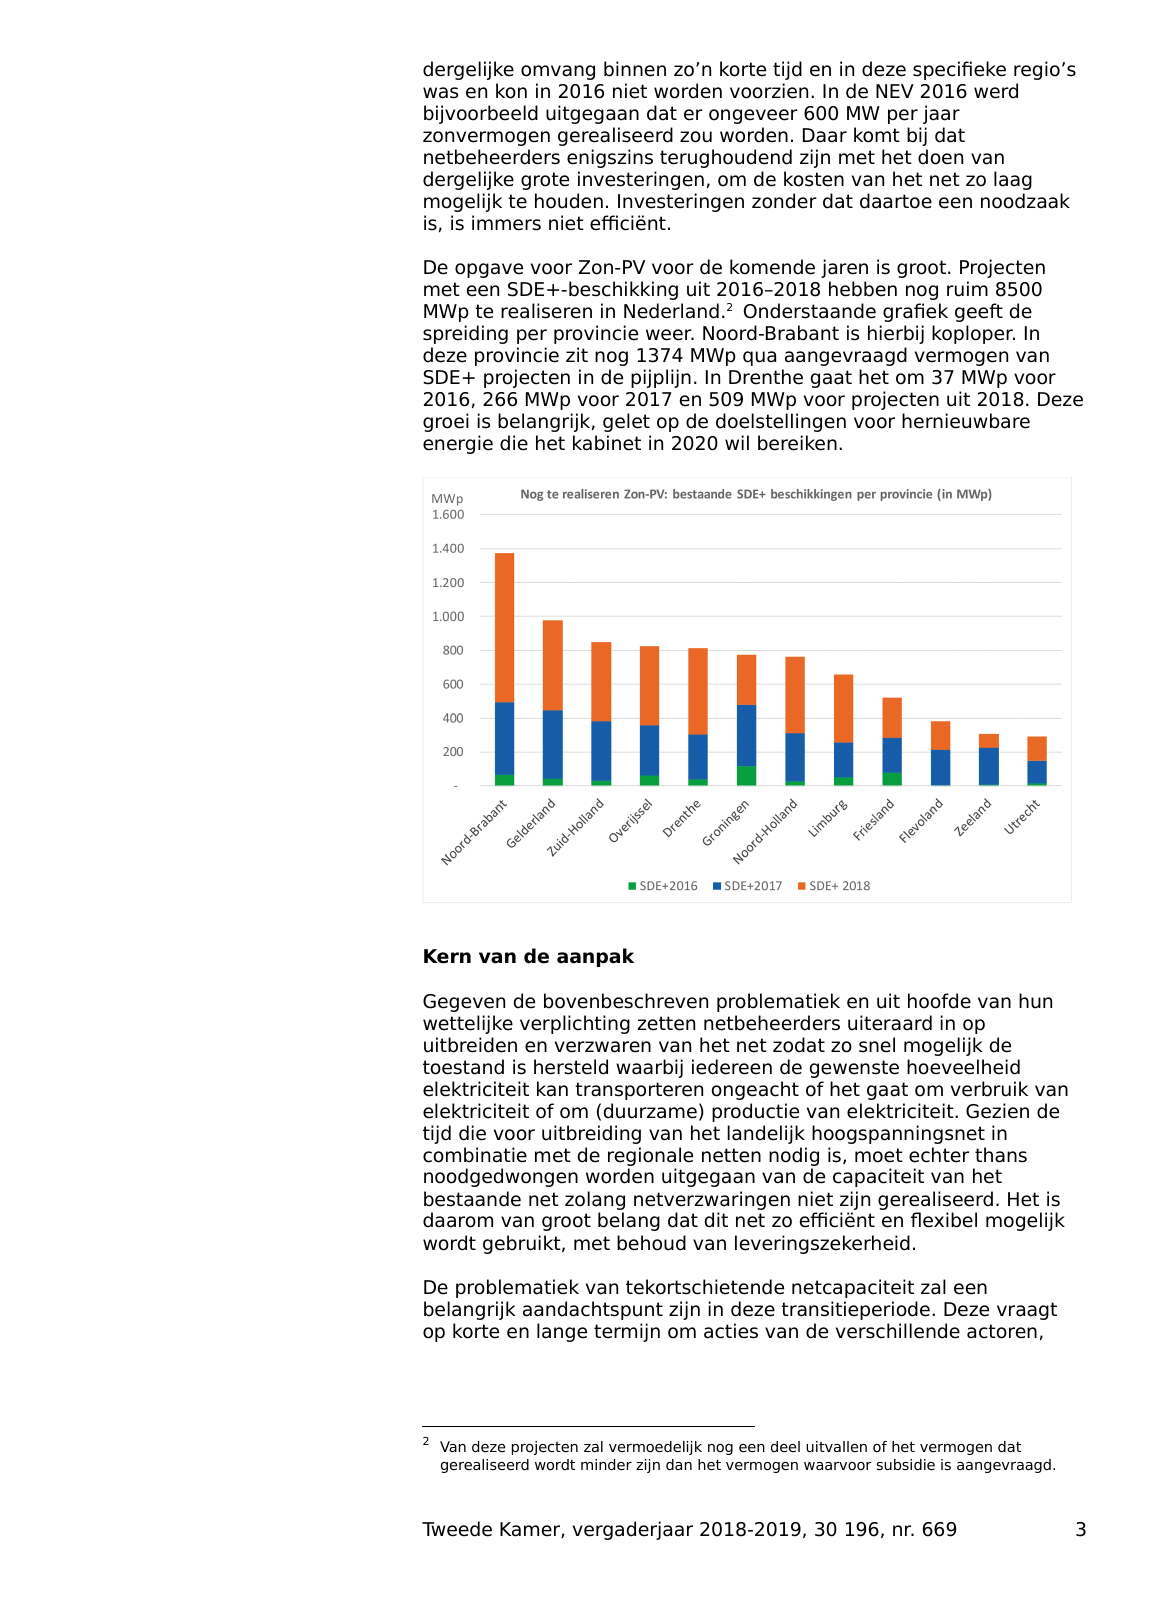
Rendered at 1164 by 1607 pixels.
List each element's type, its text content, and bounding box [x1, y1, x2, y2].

text De opgave voor Zon-PV voor de komende jaren is groot. Projecten met een SDE+-beschikking uit 2016–2018 hebben nog ruim 8500 MWp te realiseren in Nederland. Onderstaande grafiek geeft de spreiding per provincie weer. Noord-Brabant is hierbij koploper. In deze provincie zit nog 1374 MWp qua aangevraagd vermogen van SDE+ projecten in de pijplijn. In Drenthe gaat het om 37 MWp voor 2016, 266 MWp voor 2017 en 509 MWp voor projecten uit 2018. Deze groei is belangrijk, gelet op de doelstellingen voor hernieuwbare energie die het kabinet in 2020 wil bereiken. [422, 257, 1087, 455]
text De problematiek van tekortschietende netcapaciteit zal een belangrijk aandachtspunt zijn in deze transitieperiode. Deze vraagt op korte en lange termijn om acties van de verschillende actoren, [422, 1277, 1087, 1342]
picture [422, 477, 1072, 903]
text Van deze projecten zal vermoedelijk nog een deel uitvallen of het vermogen dat gerealiseerd wordt minder zijn dan het vermogen waarvoor subsidie is aangevraagd. [422, 1435, 1087, 1474]
subtitle Kern van de aanpak [422, 946, 1087, 968]
text Gegeven de bovenbeschreven problematiek en uit hoofde van hun wettelijke verplichting zetten netbeheerders uiteraard in op uitbreiden en verzwaren van het net zodat zo snel mogelijk de toestand is hersteld waarbij iedereen de gewenste hoeveelheid elektriciteit kan transporteren ongeacht of het gaat om verbruik van elektriciteit of om (duurzame) productie van elektriciteit. Gezien de tijd die voor uitbreiding van het landelijk hoogspanningsnet in combinatie met de regionale netten nodig is, moet echter thans noodgedwongen worden uitgegaan van de capaciteit van het bestaande net zolang netverzwaringen niet zijn gerealiseerd. Het is daarom van groot belang dat dit net zo efficiënt en flexibel mogelijk wordt gebruikt, met behoud van leveringszekerheid. [422, 991, 1087, 1254]
text dergelijke omvang binnen zo’n korte tijd en in deze specifieke regio’s was en kon in 2016 niet worden voorzien. In de NEV 2016 werd bijvoorbeeld uitgegaan dat er ongeveer 600 MW per jaar zonvermogen gerealiseerd zou worden. Daar komt bij dat netbeheerders enigszins terughoudend zijn met het doen van dergelijke grote investeringen, om de kosten van het net zo laag mogelijk te houden. Investeringen zonder dat daartoe een noodzaak is, is immers niet efficiënt. [422, 59, 1087, 235]
